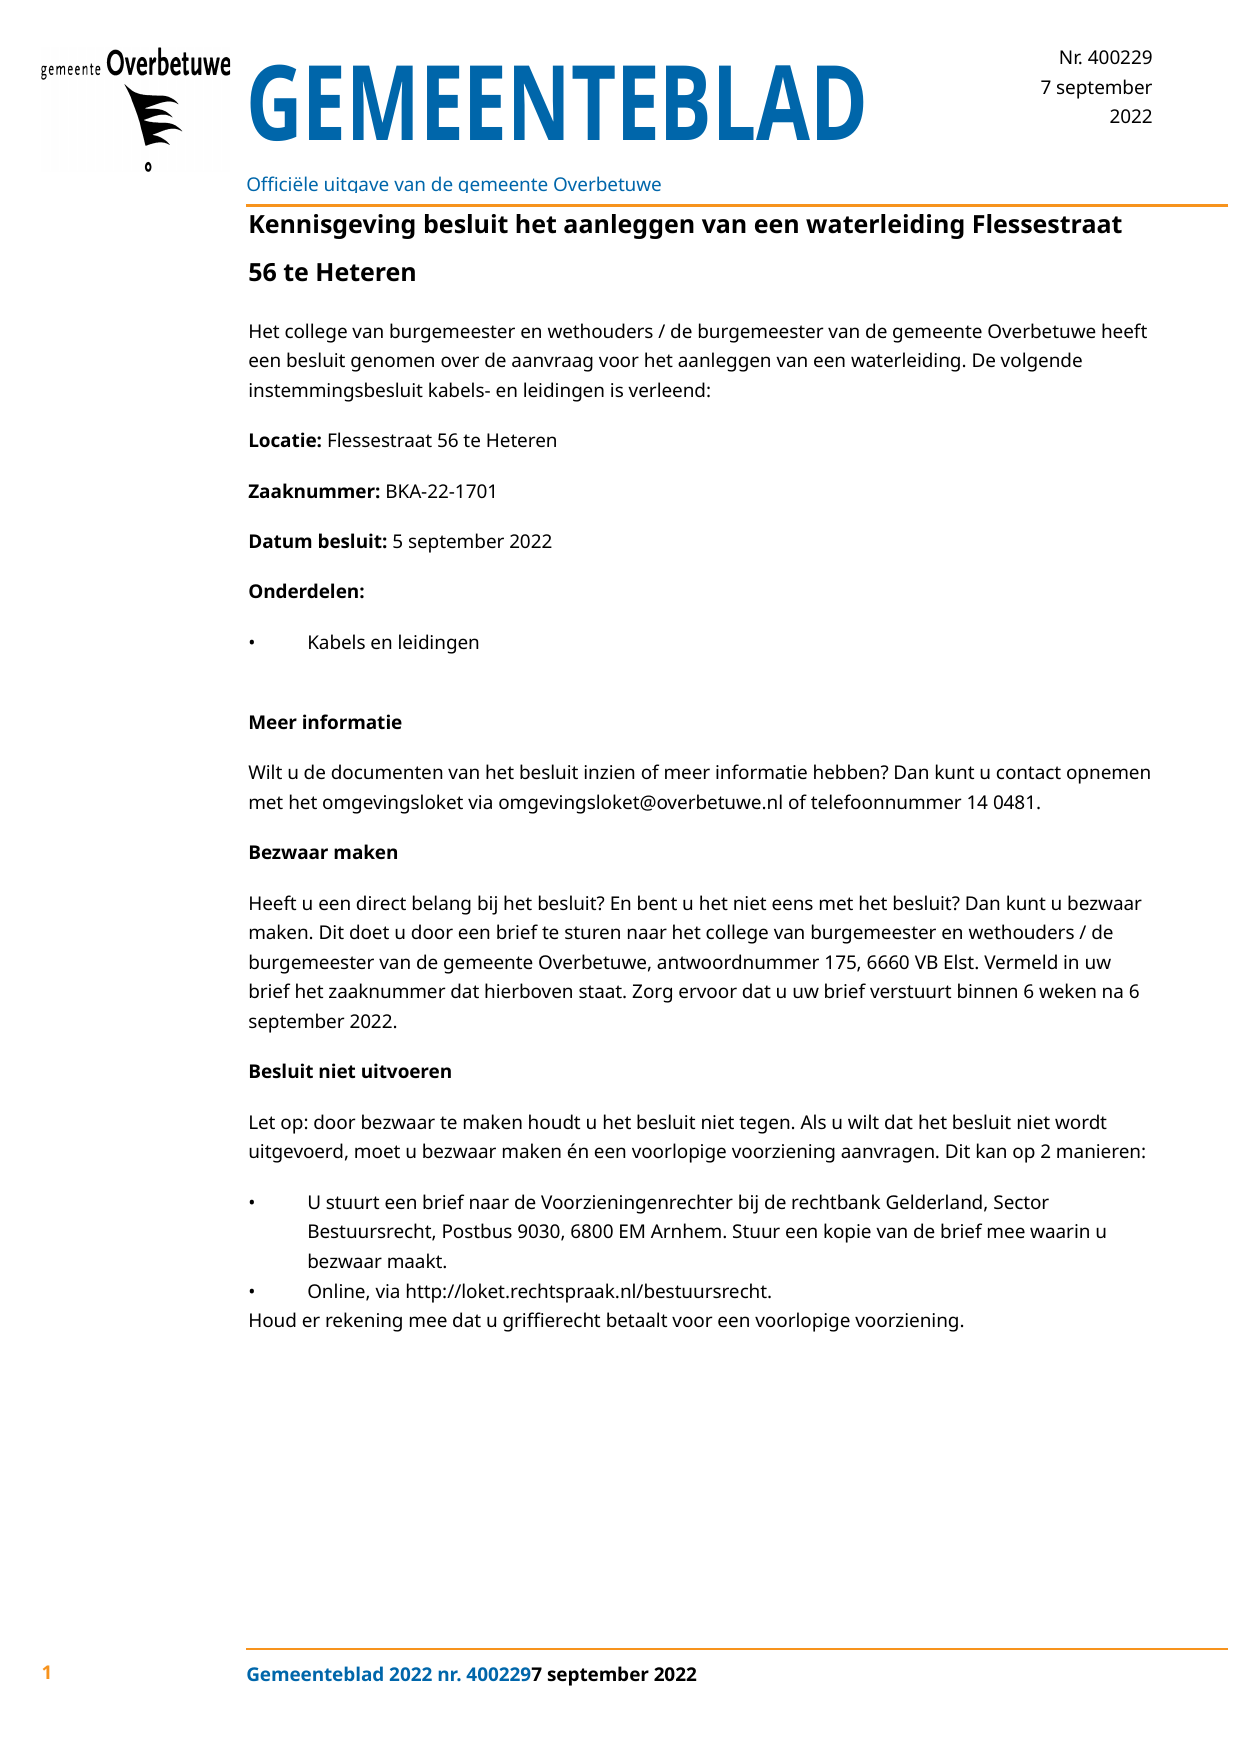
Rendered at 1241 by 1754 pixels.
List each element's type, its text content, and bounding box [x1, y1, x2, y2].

text Onderdelen: [248, 579, 1152, 604]
text Kennisgeving besluit het aanleggen van een waterleiding Flessestraat 56 te Heteren [248, 207, 1152, 288]
text Heeft u een direct belang bij het besluit? En bent u het niet eens met het besluit? Dan kunt u bezwaar maken. Dit doet u door een brief te sturen naar het college van burgemeester en wethouders / de burgemeester van de gemeente Overbetuwe, antwoordnummer 175, 6660 VB Elst. Vermeld in uw brief het zaaknummer dat hierboven staat. Zorg ervoor dat u uw brief verstuurt binnen 6 weken na 6 september 2022. [248, 890, 1152, 1034]
picture [41, 47, 231, 172]
text Let op: door bezwaar te maken houdt u het besluit niet tegen. Als u wilt dat het besluit niet wordt uitgevoerd, moet u bezwaar maken én een voorlopige voorziening aanvragen. Dit kan op 2 manieren: [248, 1109, 1152, 1164]
text Datum besluit: 5 september 2022 [248, 528, 1152, 554]
text Wilt u de documenten van het besluit inzien of meer informatie hebben? Dan kunt u contact opnemen met het omgevingsloket via omgevingsloket@overbetuwe.nl of telefoonnummer 14 0481. [248, 759, 1152, 815]
text Locatie: Flessestraat 56 te Heteren [248, 427, 1152, 453]
text Besluit niet uitvoeren [248, 1059, 1152, 1084]
text Zaaknummer: BKA-22-1701 [248, 478, 1152, 504]
text Meer informatie [248, 709, 1152, 735]
text Bezwaar maken [248, 839, 1152, 865]
text Houd er rekening mee dat u griffierecht betaalt voor een voorlopige voorziening. [248, 1307, 1152, 1333]
text Het college van burgemeester en wethouders / de burgemeester van de gemeente Overbetuwe heeft een besluit genomen over de aanvraag voor het aanleggen van een waterleiding. De volgende instemmingsbesluit kabels- en leidingen is verleend: [248, 318, 1152, 403]
list Kabels en leidingen [248, 629, 1152, 655]
list Online, via http://loket.rechtspraak.nl/bestuursrecht. [248, 1278, 1152, 1304]
list U stuurt een brief naar de Voorzieningenrechter bij de rechtbank Gelderland, Sector Bestuursrecht, Postbus 9030, 6800 EM Arnhem. Stuur een kopie van de brief mee waarin u bezwaar maakt. [248, 1189, 1152, 1274]
